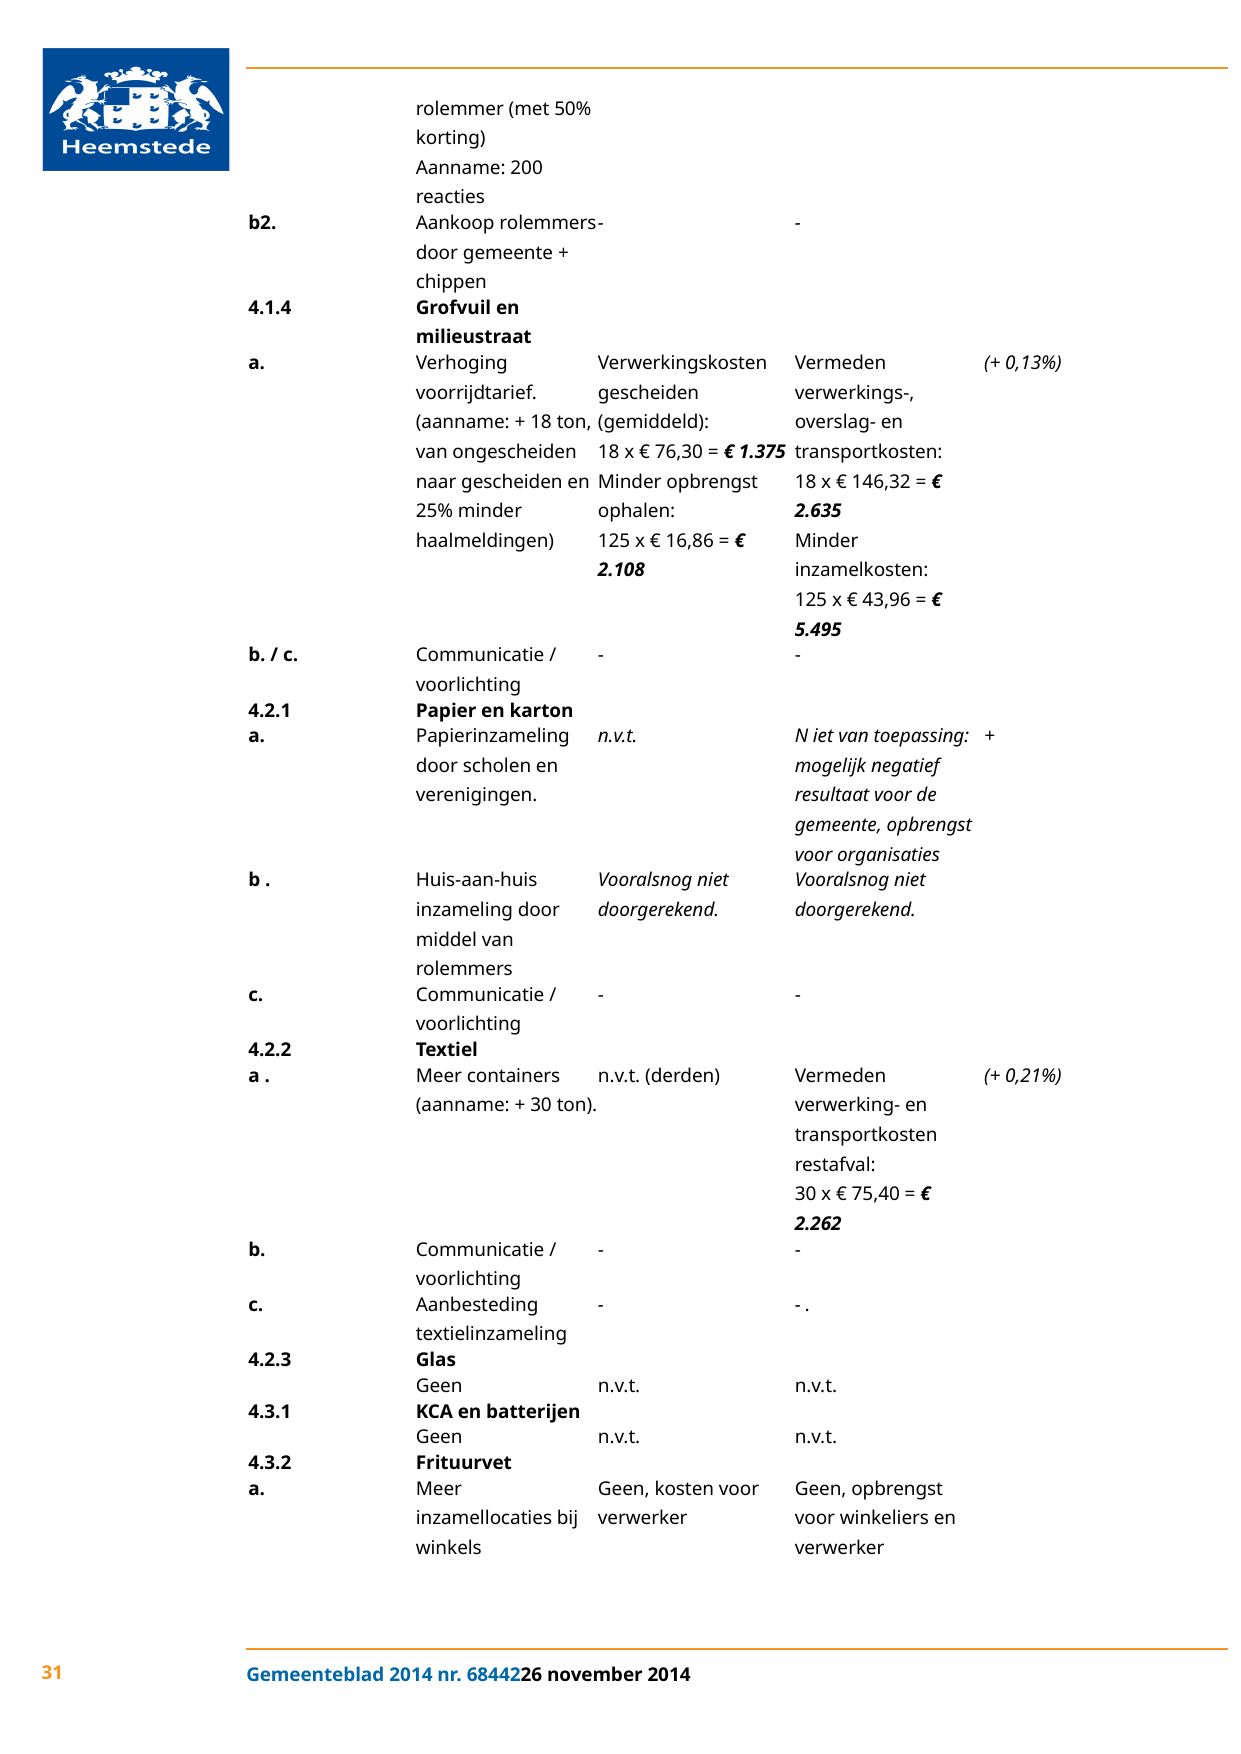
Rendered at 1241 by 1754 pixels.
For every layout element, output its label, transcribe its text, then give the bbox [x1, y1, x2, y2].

table_cell 4.3.1 [248, 1398, 416, 1423]
table_cell Vermeden verwerking- en transportkosten restafval: 30 x € 75,40 = € 2.262 [795, 1062, 984, 1236]
table_cell 4.2.3 [248, 1346, 416, 1372]
table_cell [248, 1372, 416, 1398]
table_cell Huis-aan-huis inzameling door middel van rolemmers [416, 867, 598, 981]
table_cell [984, 209, 1152, 294]
table_cell Vooralsnog niet doorgerekend. [598, 867, 794, 981]
table_cell N iet van toepassing: mogelijk negatief resultaat voor de gemeente, opbrengst voor organisaties [795, 723, 984, 867]
table_cell a . [248, 1062, 416, 1236]
table_cell [984, 641, 1152, 697]
table_cell 4.2.1 [248, 697, 416, 722]
table_cell Geen [416, 1424, 598, 1449]
table_cell a. [248, 723, 416, 867]
table_cell [984, 95, 1152, 209]
picture [41, 47, 231, 172]
table_cell Aanbesteding textielinzameling [416, 1291, 598, 1346]
table_cell Communicatie / voorlichting [416, 641, 598, 697]
table_cell - [795, 209, 984, 294]
table_cell - [795, 981, 984, 1036]
table_cell - [598, 1236, 794, 1291]
table_cell - [598, 209, 794, 294]
table_cell n.v.t. [795, 1372, 984, 1398]
table_cell [984, 1475, 1152, 1560]
table_cell n.v.t. [598, 1372, 794, 1398]
table_cell - [598, 981, 794, 1036]
table_cell Meer inzamellocaties bij winkels [416, 1475, 598, 1560]
table_cell Glas [416, 1346, 598, 1372]
table_cell - . [795, 1291, 984, 1346]
table_cell n.v.t. [795, 1424, 984, 1449]
table_cell [248, 1424, 416, 1449]
table_cell Communicatie / voorlichting [416, 1236, 598, 1291]
table_cell [984, 867, 1152, 981]
table_cell - [795, 641, 984, 697]
table_cell Vooralsnog niet doorgerekend. [795, 867, 984, 981]
table_cell - [795, 1236, 984, 1291]
table_cell a. [248, 350, 416, 641]
table_cell Papier en karton [416, 697, 598, 722]
table_cell Frituurvet [416, 1449, 598, 1475]
table_cell b. / c. [248, 641, 416, 697]
table_cell Geen, kosten voor verwerker [598, 1475, 794, 1560]
table_cell [248, 95, 416, 209]
table_cell b . [248, 867, 416, 981]
table_cell [598, 95, 794, 209]
table_cell b2. [248, 209, 416, 294]
table_cell rolemmer (met 50% korting) Aanname: 200 reacties [416, 95, 598, 209]
table_cell [984, 1291, 1152, 1346]
table_cell 4.2.2 [248, 1036, 416, 1062]
table_cell - [598, 641, 794, 697]
table_cell Communicatie / voorlichting [416, 981, 598, 1036]
table_cell Aankoop rolemmers door gemeente + chippen [416, 209, 598, 294]
table_cell + [984, 723, 1152, 867]
table_cell Vermeden verwerkings-, overslag- en transportkosten: 18 x € 146,32 = € 2.635 Minder inzamelkosten: 125 x € 43,96 = € 5.495 [795, 350, 984, 641]
table_cell c. [248, 981, 416, 1036]
table_cell n.v.t. (derden) [598, 1062, 794, 1236]
table_cell KCA en batterijen [416, 1398, 598, 1423]
table_cell n.v.t. [598, 723, 794, 867]
table_cell Grofvuil en milieustraat [416, 294, 598, 349]
table_cell Geen [416, 1372, 598, 1398]
table_cell Papierinzameling door scholen en verenigingen. [416, 723, 598, 867]
table_cell [984, 1236, 1152, 1291]
table_cell [984, 981, 1152, 1036]
table_cell n.v.t. [598, 1424, 794, 1449]
table_cell Geen, opbrengst voor winkeliers en verwerker [795, 1475, 984, 1560]
table_cell b. [248, 1236, 416, 1291]
table_cell [984, 1424, 1152, 1449]
table_cell Verhoging voorrijdtarief. (aanname: + 18 ton, van ongescheiden naar gescheiden en 25% minder haalmeldingen) [416, 350, 598, 641]
table_cell [984, 1372, 1152, 1398]
table_cell - [598, 1291, 794, 1346]
table_cell Meer containers (aanname: + 30 ton). [416, 1062, 598, 1236]
table_cell 4.3.2 [248, 1449, 416, 1475]
table_cell [795, 95, 984, 209]
table_cell (+ 0,21%) [984, 1062, 1152, 1236]
table_cell (+ 0,13%) [984, 350, 1152, 641]
table_cell c. [248, 1291, 416, 1346]
table_cell Textiel [416, 1036, 598, 1062]
table_cell 4.1.4 [248, 294, 416, 349]
table_cell a. [248, 1475, 416, 1560]
table_cell Verwerkingskosten gescheiden (gemiddeld): 18 x € 76,30 = € 1.375 Minder opbrengst ophalen: 125 x € 16,86 = € 2.108 [598, 350, 794, 641]
